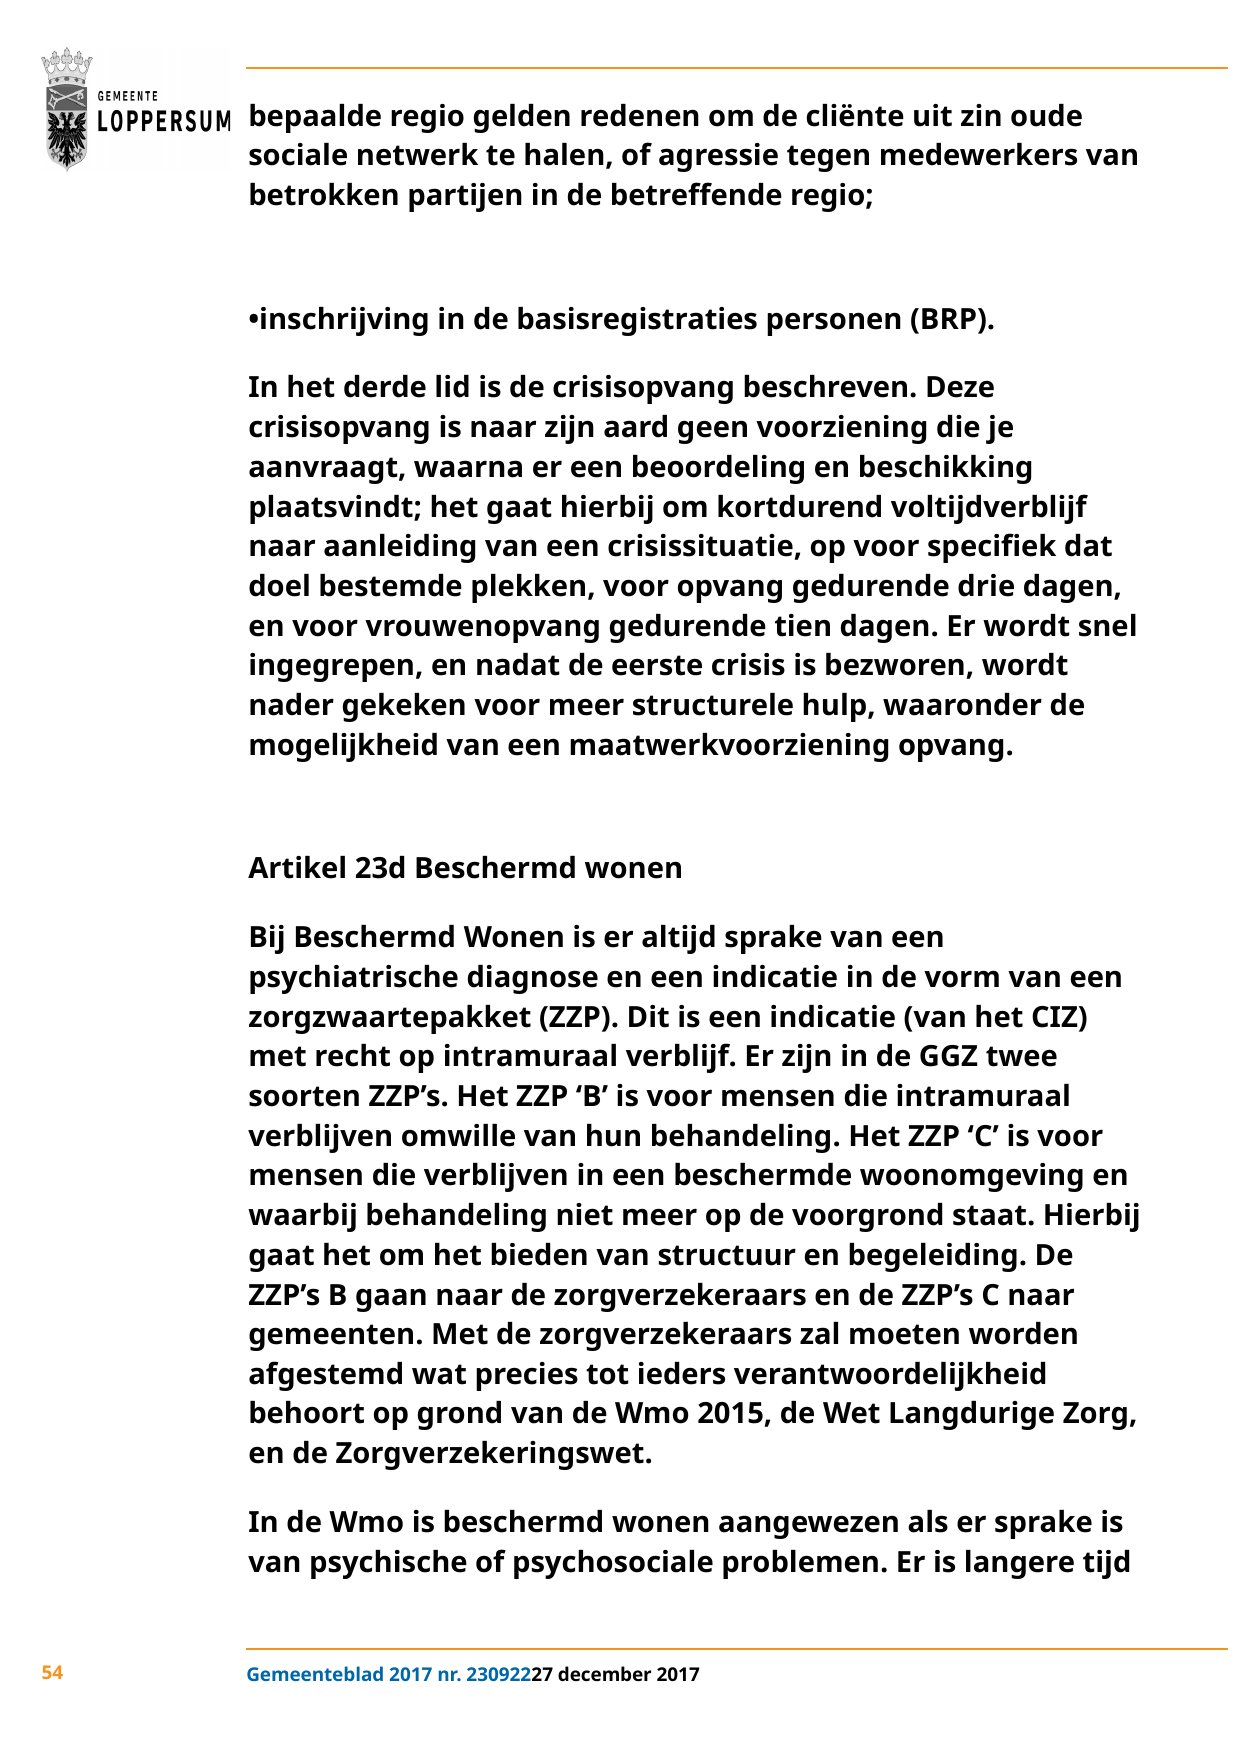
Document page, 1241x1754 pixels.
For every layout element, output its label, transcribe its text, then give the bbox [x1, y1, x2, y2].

text Artikel 23d Beschermd wonen [248, 848, 1152, 887]
text In het derde lid is de crisisopvang beschreven. Deze crisisopvang is naar zijn aard geen voorziening die je aanvraagt, waarna er een beoordeling en beschikking plaatsvindt; het gaat hierbij om kortdurend voltijdverblijf naar aanleiding van een crisissituatie, op voor specifiek dat doel bestemde plekken, voor opvang gedurende drie dagen, en voor vrouwenopvang gedurende tien dagen. Er wordt snel ingegrepen, en nadat de eerste crisis is bezworen, wordt nader gekeken voor meer structurele hulp, waaronder de mogelijkheid van een maatwerkvoorziening opvang. [248, 367, 1152, 764]
text •inschrijving in de basisregistraties personen (BRP). [248, 298, 1152, 338]
text In de Wmo is beschermd wonen aangewezen als er sprake is van psychische of psychosociale problemen. Er is langere tijd [248, 1501, 1152, 1581]
text Bij Beschermd Wonen is er altijd sprake van een psychiatrische diagnose en een indicatie in de vorm van een zorgzwaartepakket (ZZP). Dit is een indicatie (van het CIZ) met recht op intramuraal verblijf. Er zijn in de GGZ twee soorten ZZP’s. Het ZZP ‘B’ is voor mensen die intramuraal verblijven omwille van hun behandeling. Het ZZP ‘C’ is voor mensen die verblijven in een beschermde woonomgeving en waarbij behandeling niet meer op de voorgrond staat. Hierbij gaat het om het bieden van structuur en begeleiding. De ZZP’s B gaan naar de zorgverzekeraars en de ZZP’s C naar gemeenten. Met de zorgverzekeraars zal moeten worden afgestemd wat precies tot ieders verantwoordelijkheid behoort op grond van de Wmo 2015, de Wet Langdurige Zorg, en de Zorgverzekeringswet. [248, 917, 1152, 1472]
picture [41, 47, 231, 172]
text bepaalde regio gelden redenen om de cliënte uit zin oude sociale netwerk te halen, of agressie tegen medewerkers van betrokken partijen in de betreffende regio; [248, 95, 1152, 214]
